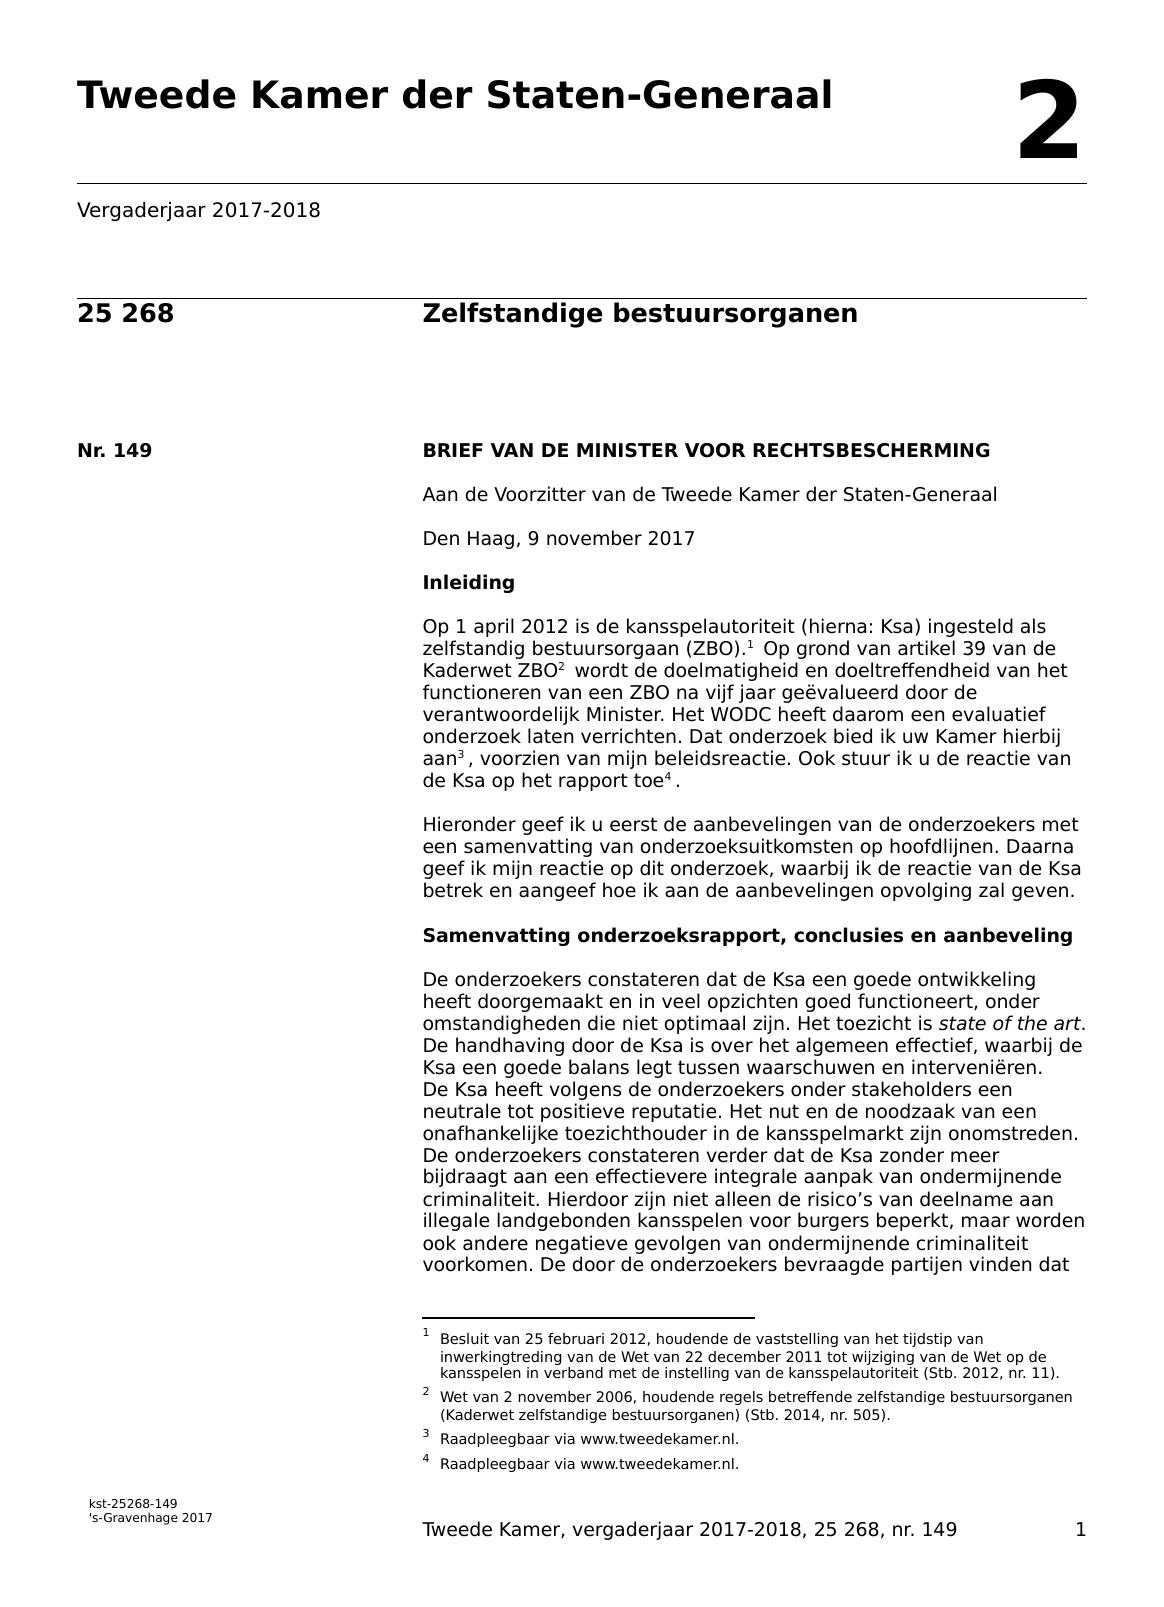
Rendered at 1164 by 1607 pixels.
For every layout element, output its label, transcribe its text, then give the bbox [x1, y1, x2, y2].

subtitle Inleiding [422, 572, 1087, 594]
subtitle Samenvatting onderzoeksrapport, conclusies en aanbeveling [422, 924, 1087, 946]
text Wet van 2 november 2006, houdende regels betreffende zelfstandige bestuursorganen (Kaderwet zelfstandige bestuursorganen) (Stb. 2014, nr. 505). [422, 1385, 1087, 1424]
text Op 1 april 2012 is de kansspelautoriteit (hierna: Ksa) ingesteld als zelfstandig bestuursorgaan (ZBO). Op grond van artikel 39 van de Kaderwet ZBO wordt de doelmatigheid en doeltreffendheid van het functioneren van een ZBO na vijf jaar geëvalueerd door de verantwoordelijk Minister. Het WODC heeft daarom een evaluatief onderzoek laten verrichten. Dat onderzoek bied ik uw Kamer hierbij aan, voorzien van mijn beleidsreactie. Ook stuur ik u de reactie van de Ksa op het rapport toe. [422, 616, 1087, 792]
text Den Haag, 9 november 2017 [422, 528, 1087, 550]
subtitle Nr. 149 BRIEF VAN DE MINISTER VOOR RECHTSBESCHERMING [77, 440, 1087, 462]
text De onderzoekers constateren dat de Ksa een goede ontwikkeling heeft doorgemaakt en in veel opzichten goed functioneert, onder omstandigheden die niet optimaal zijn. Het toezicht is state of the art. De handhaving door de Ksa is over het algemeen effectief, waarbij de Ksa een goede balans legt tussen waarschuwen en interveniëren. [422, 969, 1087, 1078]
text De Ksa heeft volgens de onderzoekers onder stakeholders een neutrale tot positieve reputatie. Het nut en de noodzaak van een onafhankelijke toezichthouder in de kansspelmarkt zijn onomstreden. De onderzoekers constateren verder dat de Ksa zonder meer bijdraagt aan een effectievere integrale aanpak van ondermijnende criminaliteit. Hierdoor zijn niet alleen de risico’s van deelname aan illegale landgebonden kansspelen voor burgers beperkt, maar worden ook andere negatieve gevolgen van ondermijnende criminaliteit voorkomen. De door de onderzoekers bevraagde partijen vinden dat [422, 1078, 1087, 1276]
text Raadpleegbaar via www.tweedekamer.nl. [422, 1427, 1087, 1449]
text kst-25268-149 [88, 1497, 323, 1511]
text Raadpleegbaar via www.tweedekamer.nl. [422, 1452, 1087, 1474]
subtitle 25 268 Zelfstandige bestuursorganen [77, 299, 1087, 329]
table_header Tweede Kamer der Staten-Generaal [77, 59, 886, 183]
text Aan de Voorzitter van de Tweede Kamer der Staten-Generaal [422, 484, 1087, 506]
text Hieronder geef ik u eerst de aanbevelingen van de onderzoekers met een samenvatting van onderzoeksuitkomsten op hoofdlijnen. Daarna geef ik mijn reactie op dit onderzoek, waarbij ik de reactie van de Ksa betrek en aangeef hoe ik aan de aanbevelingen opvolging zal geven. [422, 814, 1087, 902]
table_cell Vergaderjaar 2017-2018 [77, 184, 1087, 298]
text Besluit van 25 februari 2012, houdende de vaststelling van het tijdstip van inwerkingtreding van de Wet van 22 december 2011 tot wijziging van de Wet op de kansspelen in verband met de instelling van de kansspelautoriteit (Stb. 2012, nr. 11). [422, 1327, 1087, 1382]
table_header 2 [886, 59, 1087, 183]
text 's-Gravenhage 2017 [88, 1511, 323, 1525]
